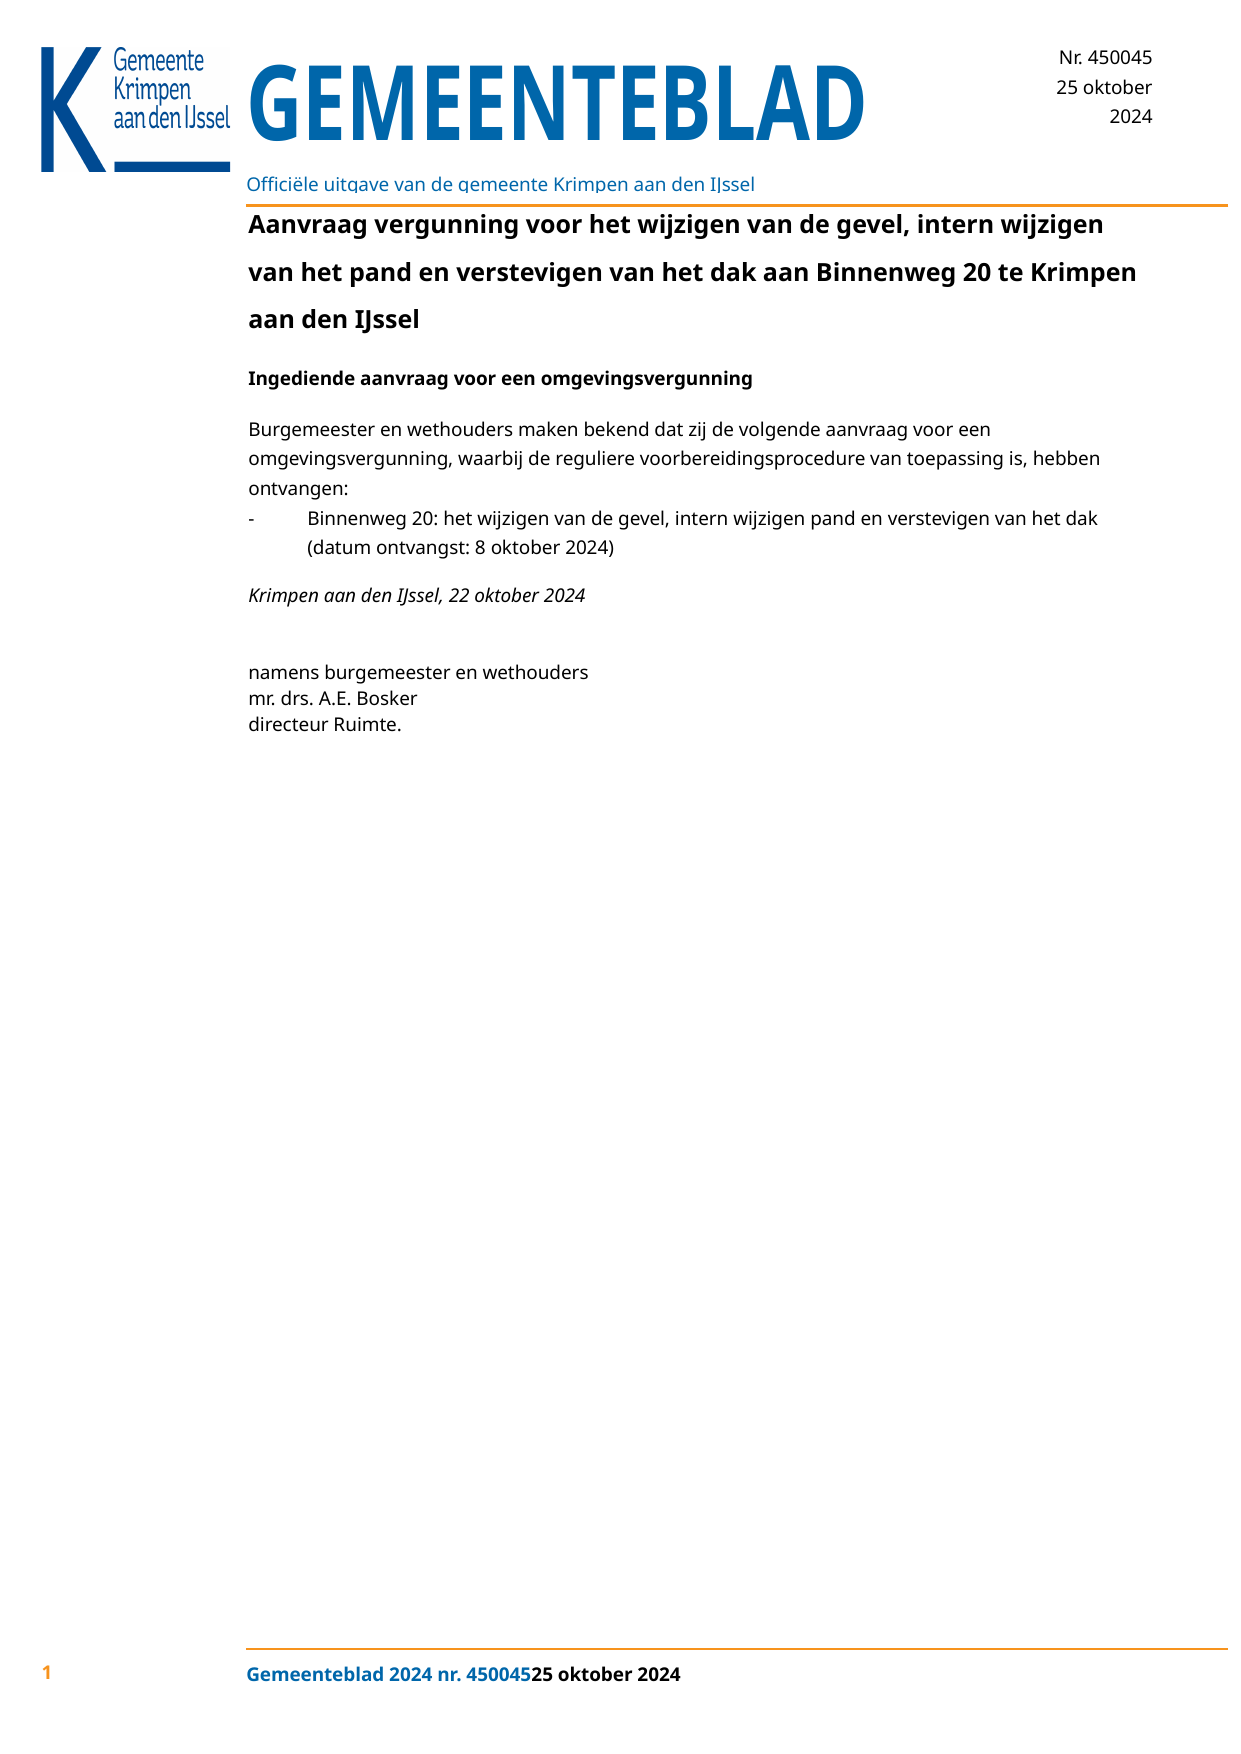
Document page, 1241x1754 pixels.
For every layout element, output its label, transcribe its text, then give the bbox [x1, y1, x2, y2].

text Ingediende aanvraag voor een omgevingsvergunning [248, 366, 1152, 391]
text mr. drs. A.E. Bosker [248, 685, 1152, 711]
text namens burgemeester en wethouders [248, 659, 1152, 685]
text Krimpen aan den IJssel, 22 oktober 2024 [248, 582, 1152, 608]
text Aanvraag vergunning voor het wijzigen van de gevel, intern wijzigen van het pand en verstevigen van het dak aan Binnenweg 20 te Krimpen aan den IJssel [248, 207, 1152, 336]
text Burgemeester en wethouders maken bekend dat zij de volgende aanvraag voor een omgevingsvergunning, waarbij de reguliere voorbereidingsprocedure van toepassing is, hebben ontvangen: [248, 416, 1152, 501]
picture [41, 47, 231, 172]
text directeur Ruimte. [248, 711, 1152, 736]
list Binnenweg 20: het wijzigen van de gevel, intern wijzigen pand en verstevigen van het dak (datum ontvangst: 8 oktober 2024) [248, 505, 1152, 560]
